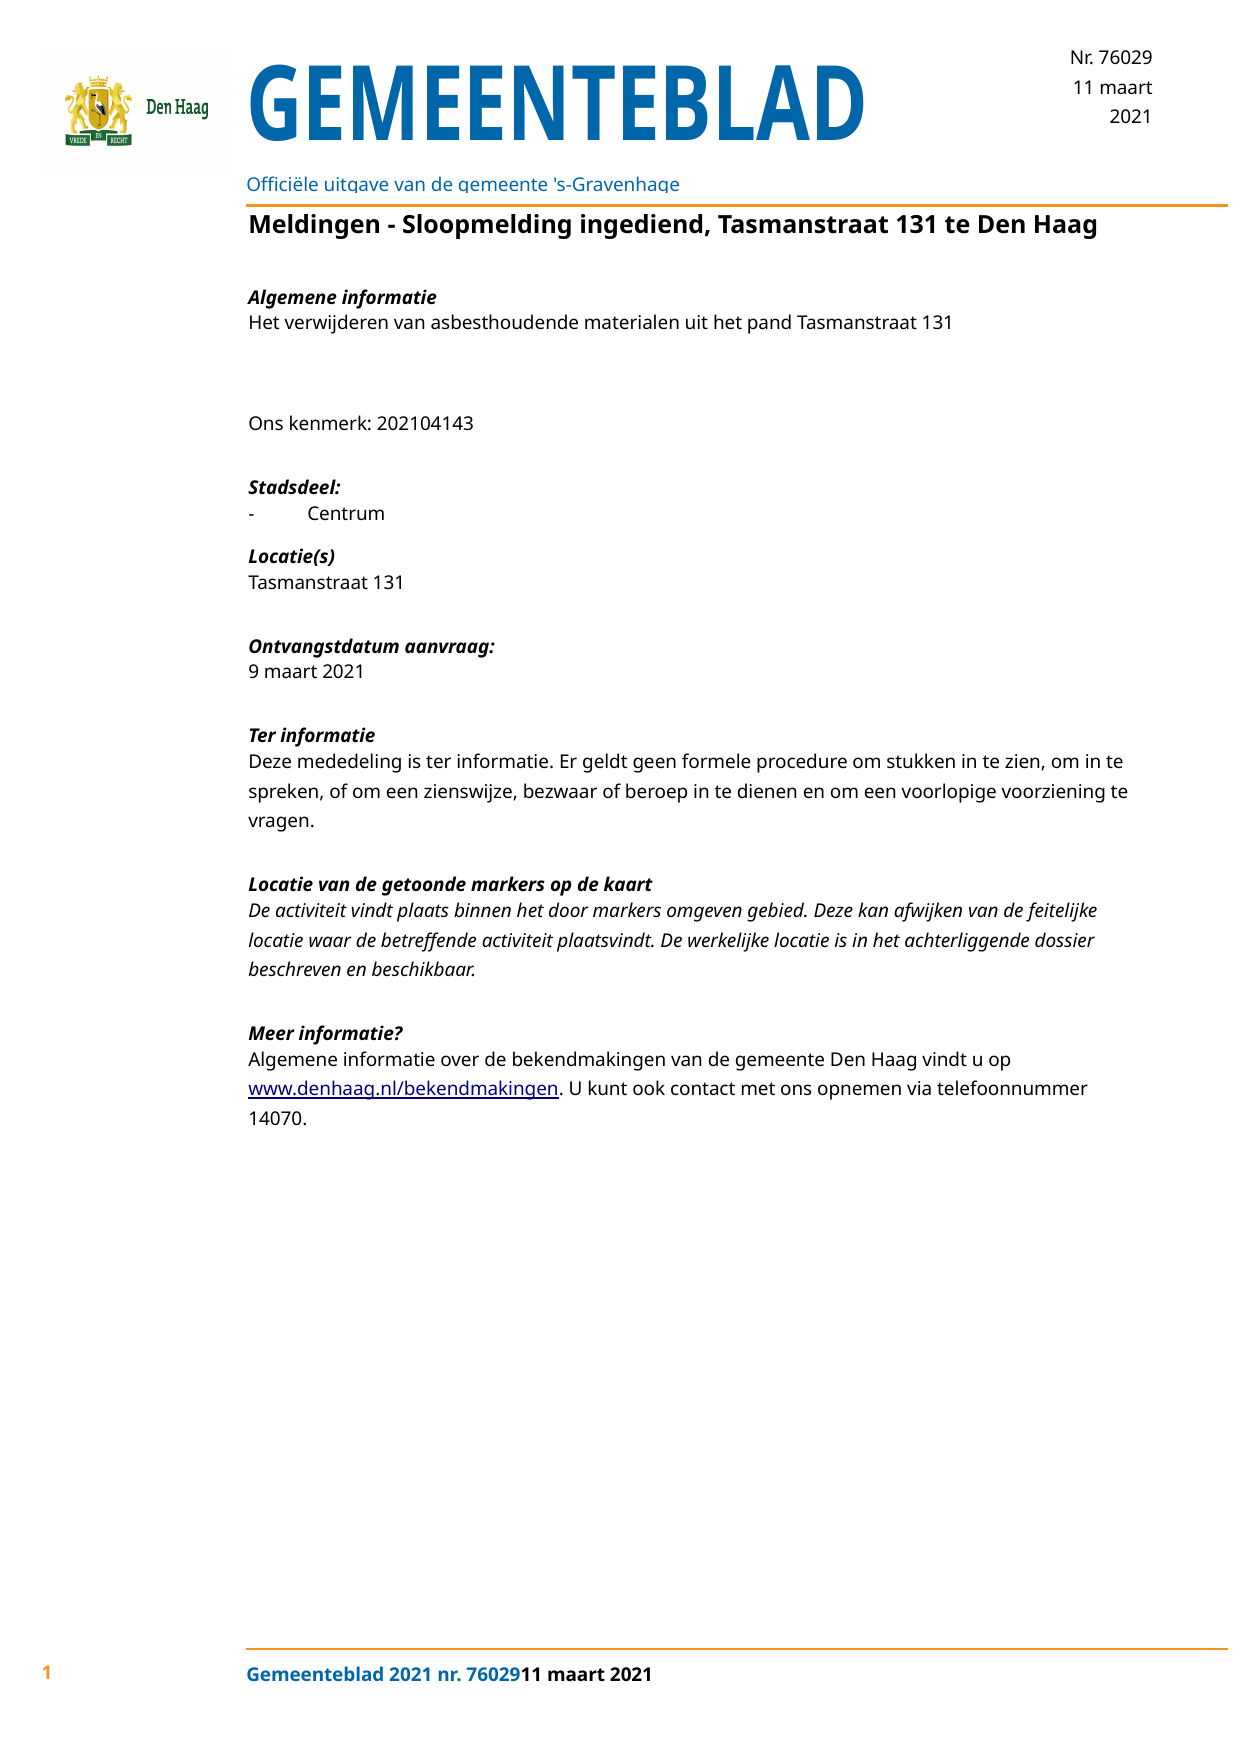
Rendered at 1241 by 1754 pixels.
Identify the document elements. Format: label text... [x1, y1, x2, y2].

text Locatie(s) [248, 543, 1152, 569]
text Ontvangstdatum aanvraag: [248, 633, 1152, 659]
text De activiteit vindt plaats binnen het door markers omgeven gebied. Deze kan afwijken van de feitelijke locatie waar de betreffende activiteit plaatsvindt. De werkelijke locatie is in het achterliggende dossier beschreven en beschikbaar. [248, 897, 1152, 982]
text Ter informatie [248, 723, 1152, 748]
text Deze mededeling is ter informatie. Er geldt geen formele procedure om stukken in te zien, om in te spreken, of om een zienswijze, bezwaar of beroep in te dienen en om een voorlopige voorziening te vragen. [248, 748, 1152, 833]
text Locatie van de getoonde markers op de kaart [248, 871, 1152, 897]
text Het verwijderen van asbesthoudende materialen uit het pand Tasmanstraat 131 [248, 309, 1152, 335]
picture [41, 47, 231, 172]
text Algemene informatie [248, 284, 1152, 309]
text Meldingen - Sloopmelding ingediend, Tasmanstraat 131 te Den Haag [248, 207, 1152, 241]
text Ons kenmerk: 202104143 [248, 410, 1152, 436]
text Algemene informatie over de bekendmakingen van de gemeente Den Haag vindt u op www.denhaag.nl/bekendmakingen. U kunt ook contact met ons opnemen via telefoonnummer 14070. [248, 1046, 1152, 1131]
text Tasmanstraat 131 [248, 569, 1152, 595]
text Stadsdeel: [248, 474, 1152, 500]
text Meer informatie? [248, 1020, 1152, 1046]
text 9 maart 2021 [248, 659, 1152, 684]
list Centrum [248, 500, 1152, 526]
